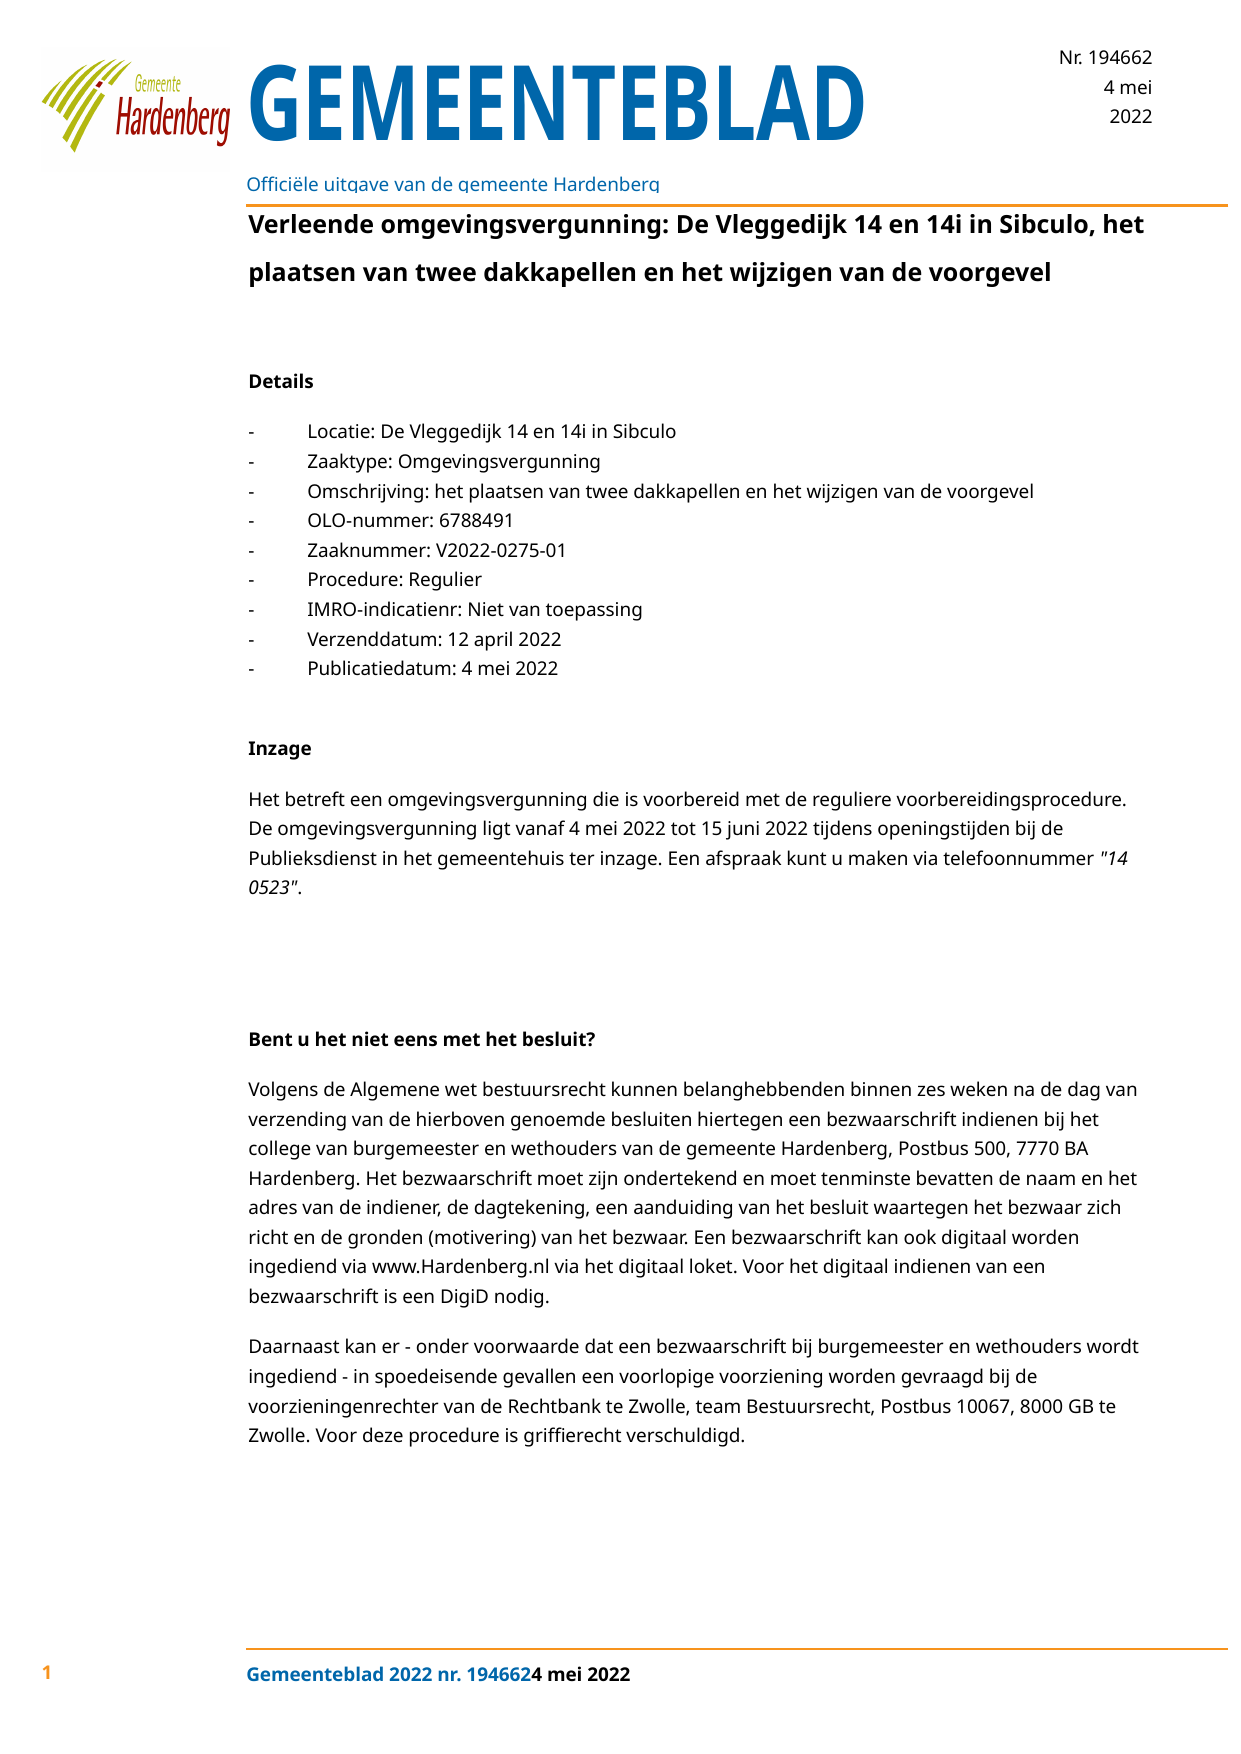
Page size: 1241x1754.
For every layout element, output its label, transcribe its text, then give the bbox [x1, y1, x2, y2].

list Procedure: Regulier [248, 567, 1152, 592]
list Zaaktype: Omgevingsvergunning [248, 448, 1152, 474]
text Verleende omgevingsvergunning: De Vleggedijk 14 en 14i in Sibculo, het plaatsen van twee dakkapellen en het wijzigen van de voorgevel [248, 207, 1152, 288]
list OLO-nummer: 6788491 [248, 507, 1152, 533]
list Zaaknummer: V2022-0275-01 [248, 537, 1152, 563]
list Verzenddatum: 12 april 2022 [248, 626, 1152, 652]
text Inzage [248, 735, 1152, 761]
picture [41, 47, 231, 172]
text Het betreft een omgevingsvergunning die is voorbereid met de reguliere voorbereidingsprocedure. De omgevingsvergunning ligt vanaf 4 mei 2022 tot 15 juni 2022 tijdens openingstijden bij de Publieksdienst in het gemeentehuis ter inzage. Een afspraak kunt u maken via telefoonnummer "14 0523". [248, 786, 1152, 900]
list IMRO-indicatienr: Niet van toepassing [248, 596, 1152, 622]
text Daarnaast kan er - onder voorwaarde dat een bezwaarschrift bij burgemeester en wethouders wordt ingediend - in spoedeisende gevallen een voorlopige voorziening worden gevraagd bij de voorzieningenrechter van de Rechtbank te Zwolle, team Bestuursrecht, Postbus 10067, 8000 GB te Zwolle. Voor deze procedure is griffierecht verschuldigd. [248, 1334, 1152, 1448]
text Details [248, 368, 1152, 394]
list Locatie: De Vleggedijk 14 en 14i in Sibculo [248, 419, 1152, 444]
text Bent u het niet eens met het besluit? [248, 1026, 1152, 1052]
list Publicatiedatum: 4 mei 2022 [248, 655, 1152, 681]
text Volgens de Algemene wet bestuursrecht kunnen belanghebbenden binnen zes weken na de dag van verzending van de hierboven genoemde besluiten hiertegen een bezwaarschrift indienen bij het college van burgemeester en wethouders van de gemeente Hardenberg, Postbus 500, 7770 BA Hardenberg. Het bezwaarschrift moet zijn ondertekend en moet tenminste bevatten de naam en het adres van de indiener, de dagtekening, een aanduiding van het besluit waartegen het bezwaar zich richt en de gronden (motivering) van het bezwaar. Een bezwaarschrift kan ook digitaal worden ingediend via www.Hardenberg.nl via het digitaal loket. Voor het digitaal indienen van een bezwaarschrift is een DigiD nodig. [248, 1076, 1152, 1309]
list Omschrijving: het plaatsen van twee dakkapellen en het wijzigen van de voorgevel [248, 478, 1152, 504]
